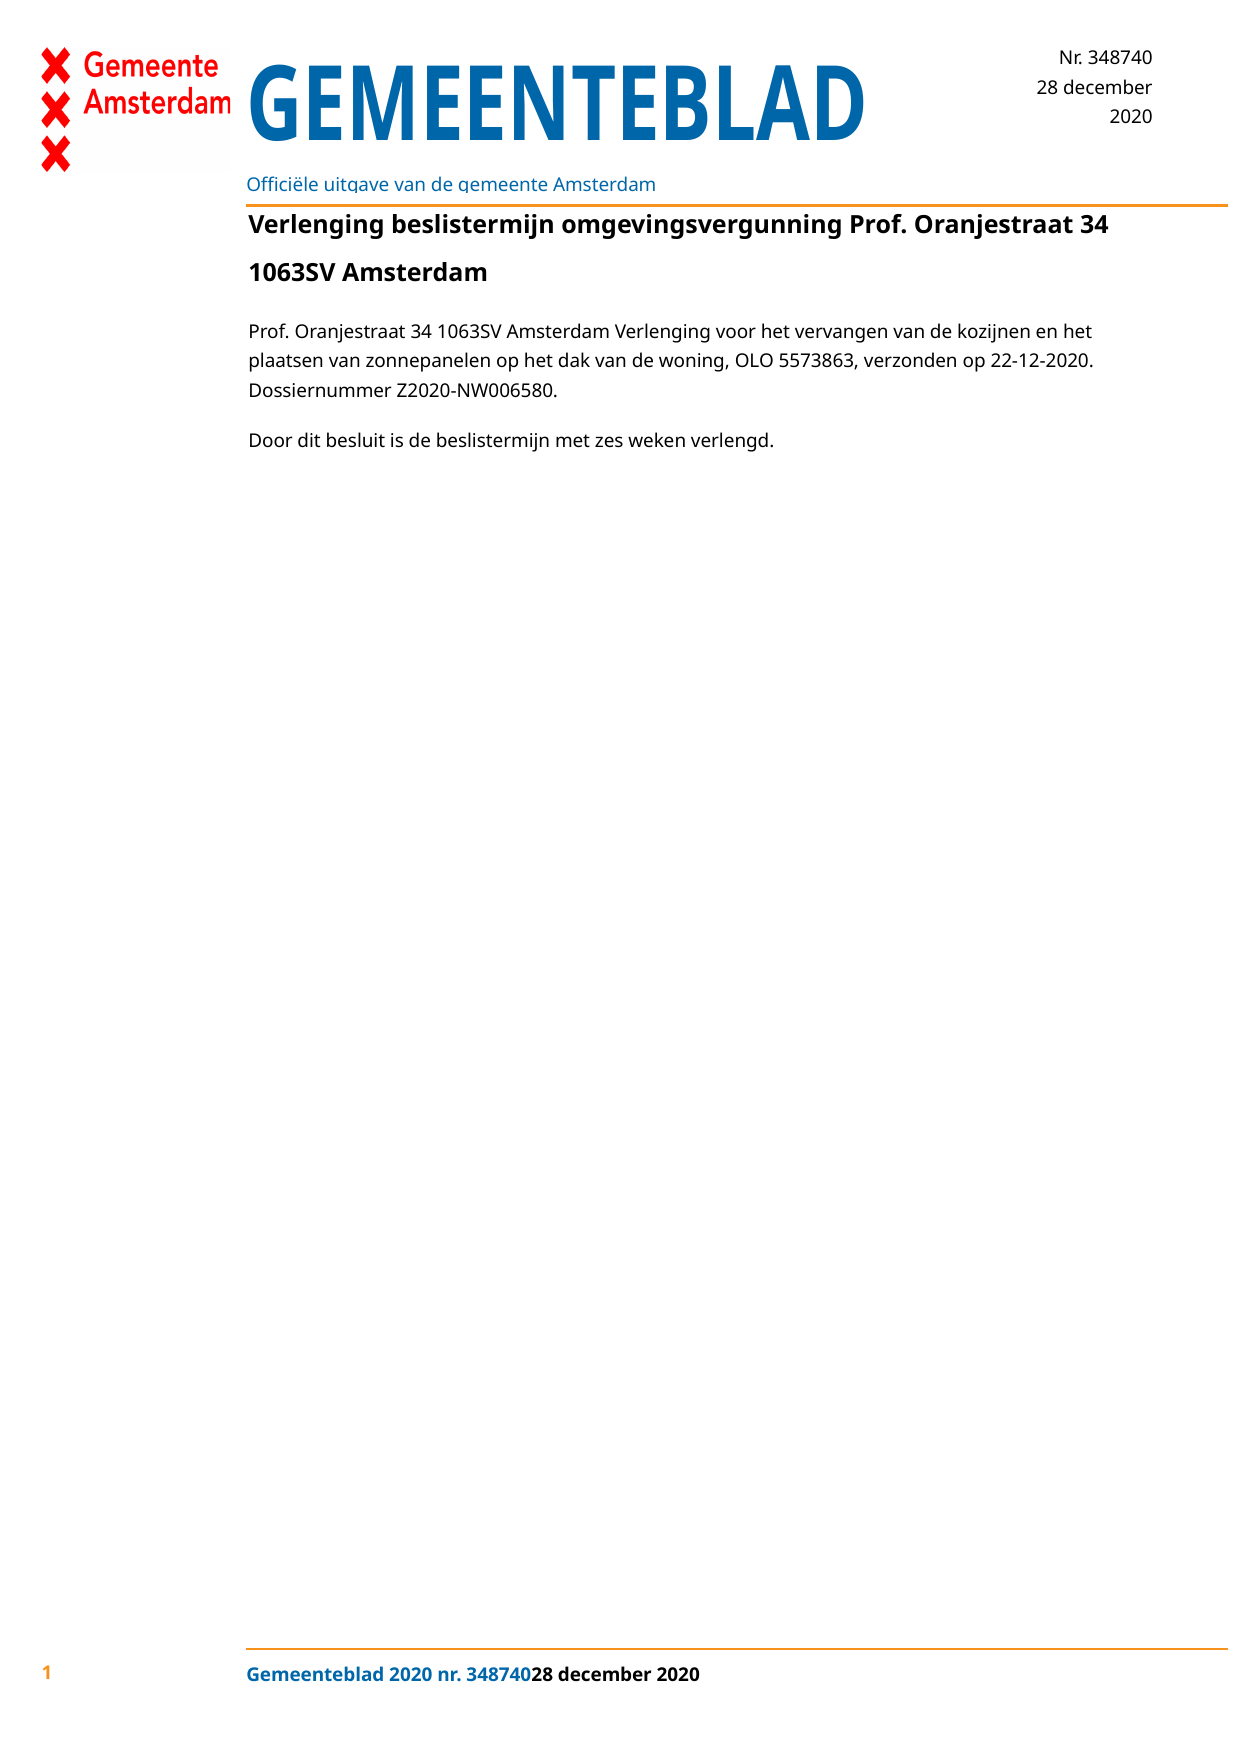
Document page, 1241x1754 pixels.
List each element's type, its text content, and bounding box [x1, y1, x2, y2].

text Prof. Oranjestraat 34 1063SV Amsterdam Verlenging voor het vervangen van de kozijnen en het plaatsen van zonnepanelen op het dak van de woning, OLO 5573863, verzonden op 22-12-2020. Dossiernummer Z2020-NW006580. [248, 318, 1152, 403]
text Verlenging beslistermijn omgevingsvergunning Prof. Oranjestraat 34 1063SV Amsterdam [248, 207, 1152, 288]
text Door dit besluit is de beslistermijn met zes weken verlengd. [248, 427, 1152, 453]
picture [41, 47, 231, 172]
